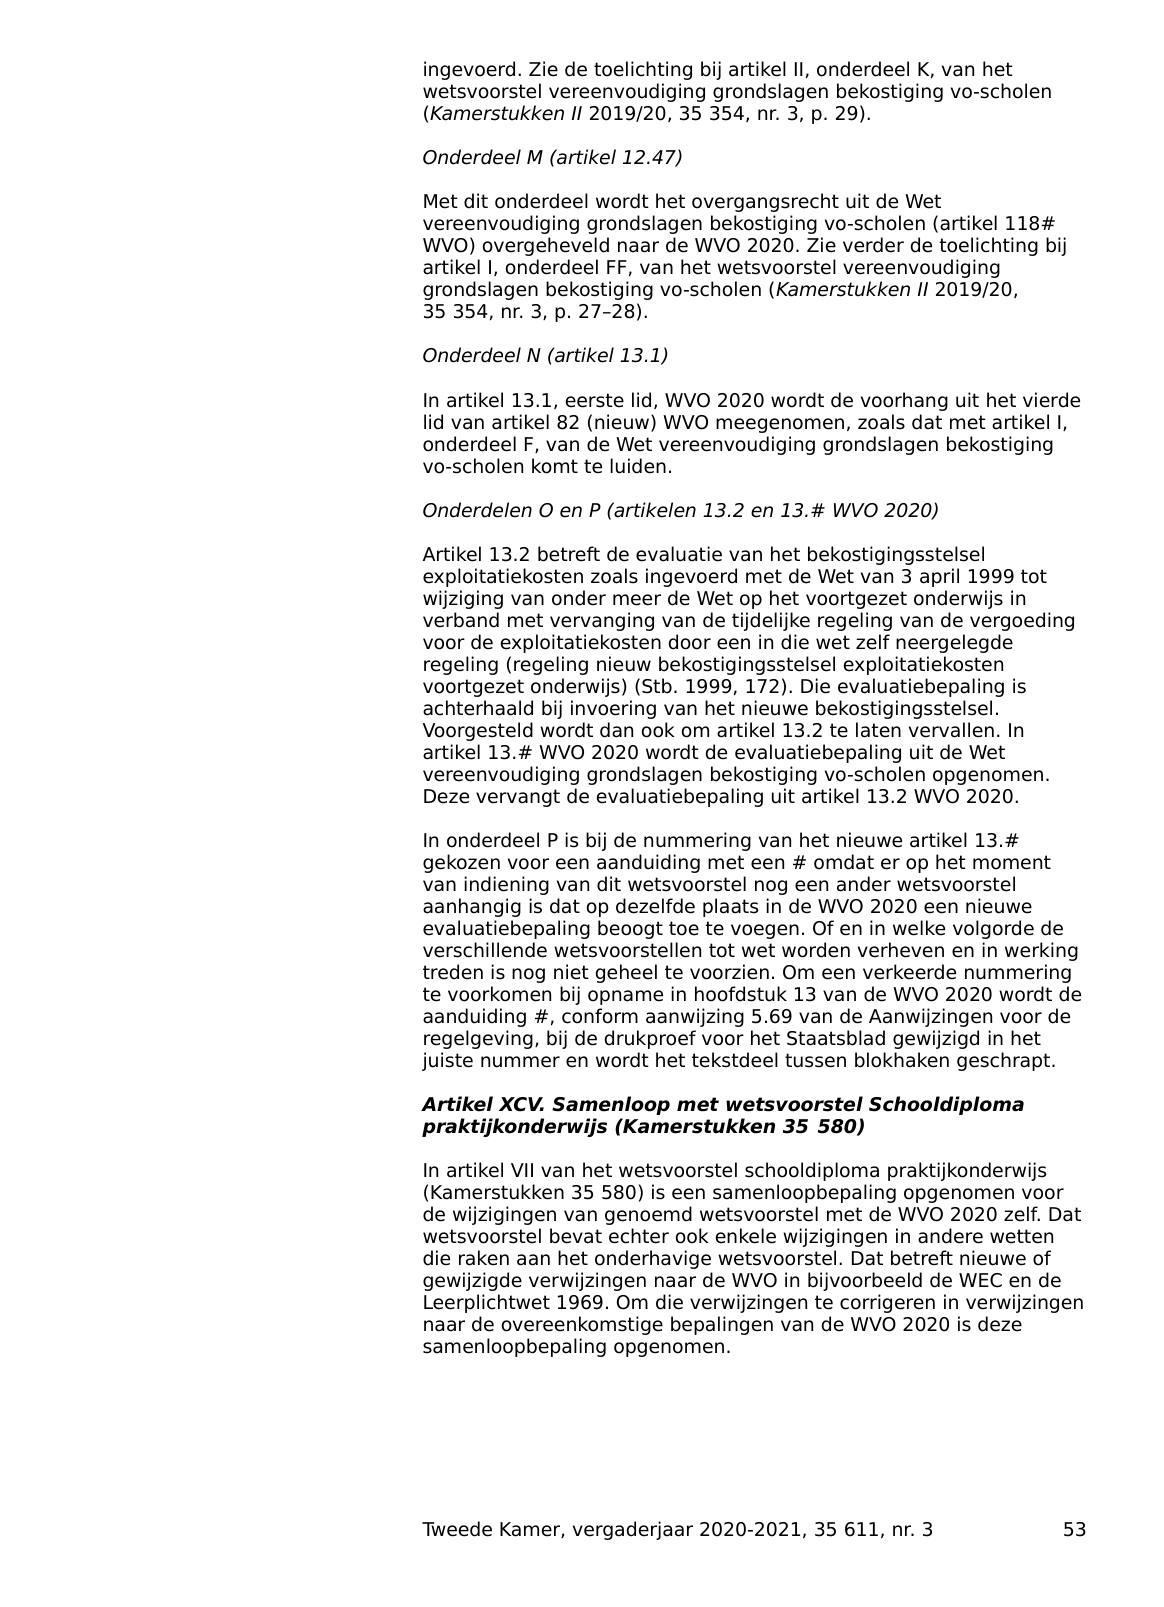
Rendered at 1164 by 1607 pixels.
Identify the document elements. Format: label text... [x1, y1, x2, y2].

subtitle Onderdeel M (artikel 12.47) [422, 147, 1087, 169]
subtitle Artikel XCV. Samenloop met wetsvoorstel Schooldiploma praktijkonderwijs (Kamerstukken 35 580) [422, 1094, 1087, 1138]
subtitle Onderdelen O en P (artikelen 13.2 en 13.# WVO 2020) [422, 500, 1087, 522]
text In artikel 13.1, eerste lid, WVO 2020 wordt de voorhang uit het vierde lid van artikel 82 (nieuw) WVO meegenomen, zoals dat met artikel I, onderdeel F, van de Wet vereenvoudiging grondslagen bekostiging vo-scholen komt te luiden. [422, 389, 1087, 477]
text Artikel 13.2 betreft de evaluatie van het bekostigingsstelsel exploitatiekosten zoals ingevoerd met de Wet van 3 april 1999 tot wijziging van onder meer de Wet op het voortgezet onderwijs in verband met vervanging van de tijdelijke regeling van de vergoeding voor de exploitatiekosten door een in die wet zelf neergelegde regeling (regeling nieuw bekostigingsstelsel exploitatiekosten voortgezet onderwijs) (Stb. 1999, 172). Die evaluatiebepaling is achterhaald bij invoering van het nieuwe bekostigingsstelsel. Voorgesteld wordt dan ook om artikel 13.2 te laten vervallen. In artikel 13.# WVO 2020 wordt de evaluatiebepaling uit de Wet vereenvoudiging grondslagen bekostiging vo-scholen opgenomen. Deze vervangt de evaluatiebepaling uit artikel 13.2 WVO 2020. [422, 544, 1087, 808]
subtitle Onderdeel N (artikel 13.1) [422, 345, 1087, 367]
text In onderdeel P is bij de nummering van het nieuwe artikel 13.# gekozen voor een aanduiding met een # omdat er op het moment van indiening van dit wetsvoorstel nog een ander wetsvoorstel aanhangig is dat op dezelfde plaats in de WVO 2020 een nieuwe evaluatiebepaling beoogt toe te voegen. Of en in welke volgorde de verschillende wetsvoorstellen tot wet worden verheven en in werking treden is nog niet geheel te voorzien. Om een verkeerde nummering te voorkomen bij opname in hoofdstuk 13 van de WVO 2020 wordt de aanduiding #, conform aanwijzing 5.69 van de Aanwijzingen voor de regelgeving, bij de drukproef voor het Staatsblad gewijzigd in het juiste nummer en wordt het tekstdeel tussen blokhaken geschrapt. [422, 830, 1087, 1072]
text Met dit onderdeel wordt het overgangsrecht uit de Wet vereenvoudiging grondslagen bekostiging vo-scholen (artikel 118# WVO) overgeheveld naar de WVO 2020. Zie verder de toelichting bij artikel I, onderdeel FF, van het wetsvoorstel vereenvoudiging grondslagen bekostiging vo-scholen (Kamerstukken II 2019/20, 35 354, nr. 3, p. 27–28). [422, 191, 1087, 323]
text In artikel VII van het wetsvoorstel schooldiploma praktijkonderwijs (Kamerstukken 35 580) is een samenloopbepaling opgenomen voor de wijzigingen van genoemd wetsvoorstel met de WVO 2020 zelf. Dat wetsvoorstel bevat echter ook enkele wijzigingen in andere wetten die raken aan het onderhavige wetsvoorstel. Dat betreft nieuwe of gewijzigde verwijzingen naar de WVO in bijvoorbeeld de WEC en de Leerplichtwet 1969. Om die verwijzingen te corrigeren in verwijzingen naar de overeenkomstige bepalingen van de WVO 2020 is deze samenloopbepaling opgenomen. [422, 1160, 1087, 1358]
text ingevoerd. Zie de toelichting bij artikel II, onderdeel K, van het wetsvoorstel vereenvoudiging grondslagen bekostiging vo-scholen (Kamerstukken II 2019/20, 35 354, nr. 3, p. 29). [422, 59, 1087, 125]
